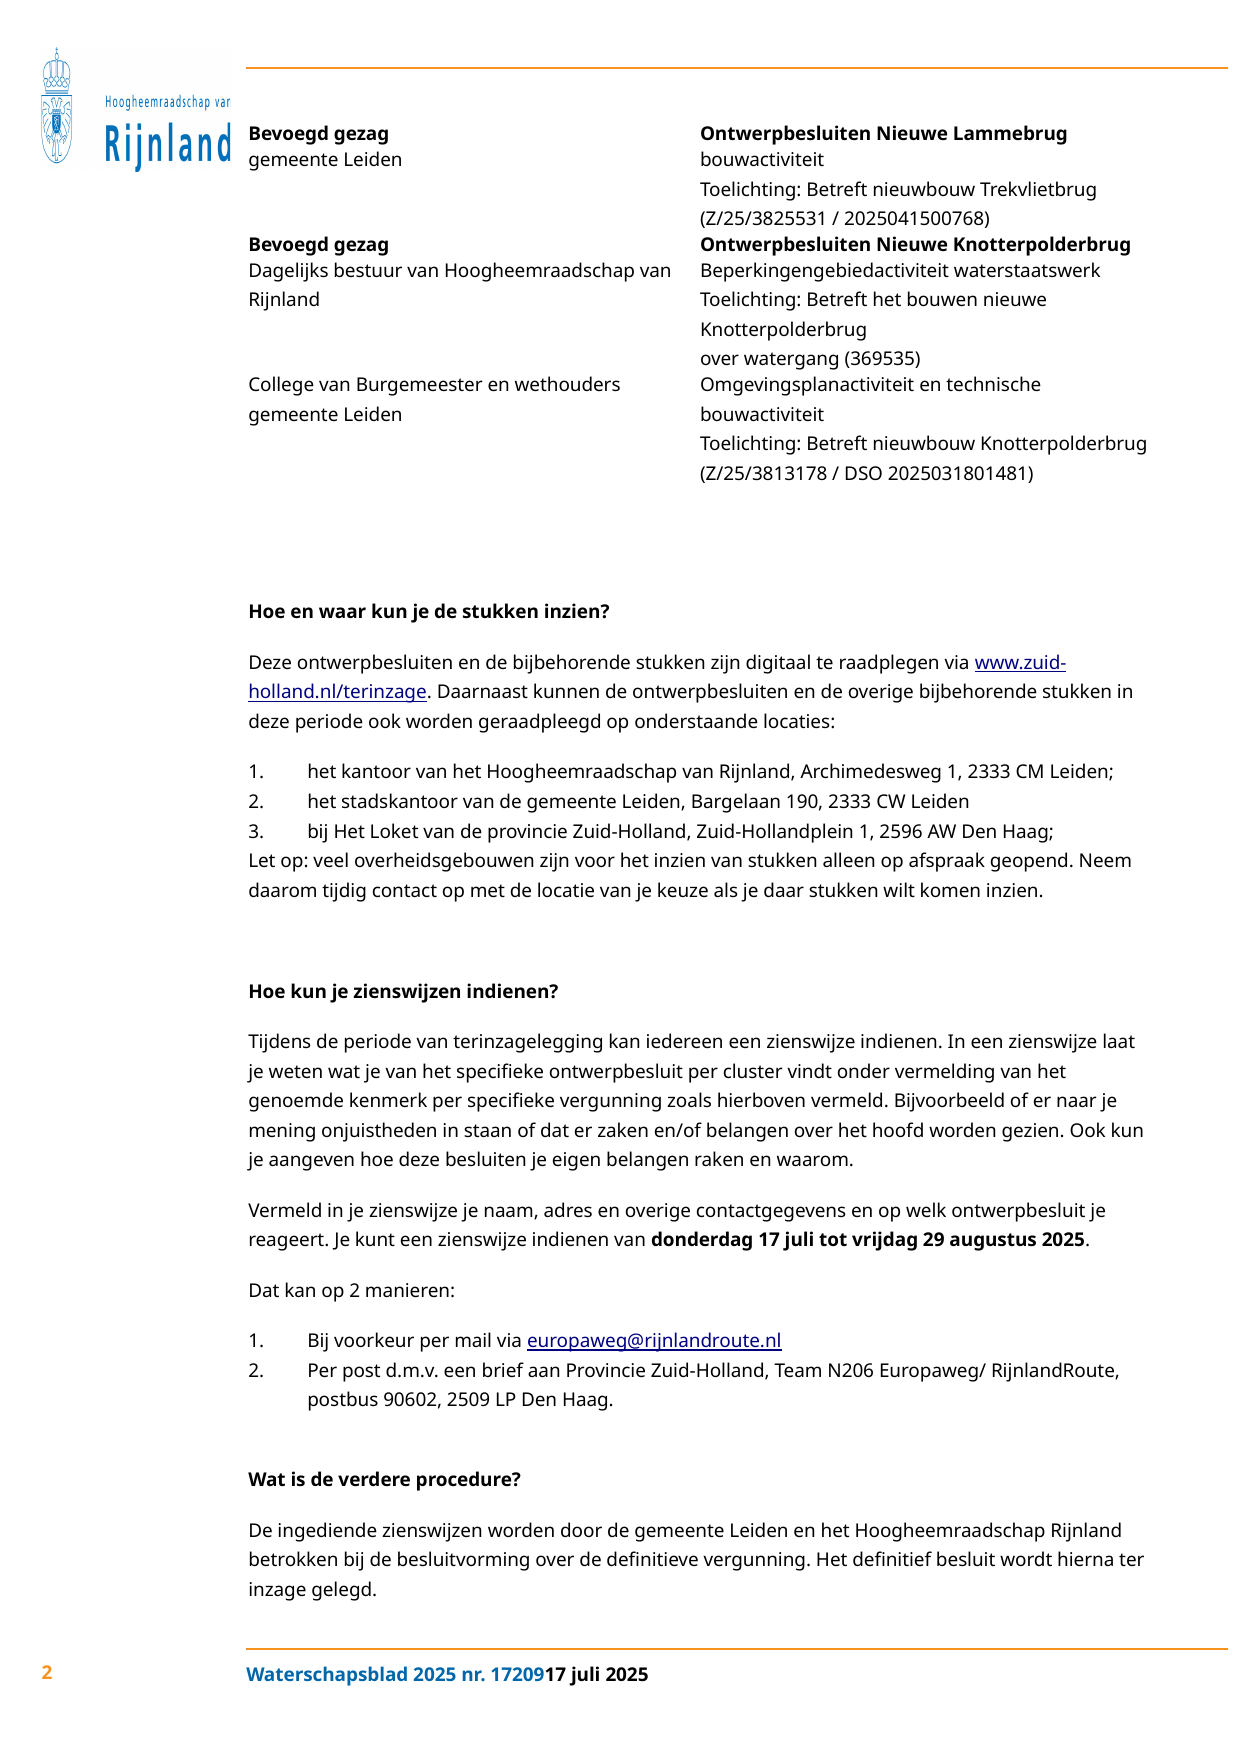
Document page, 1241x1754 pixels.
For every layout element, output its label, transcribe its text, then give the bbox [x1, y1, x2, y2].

list het stadskantoor van de gemeente Leiden, Bargelaan 190, 2333 CW Leiden [248, 788, 1152, 814]
table_cell Ontwerpbesluiten Nieuwe Knotterpolderbrug [700, 231, 1152, 257]
list het kantoor van het Hoogheemraadschap van Rijnland, Archimedesweg 1, 2333 CM Leiden; [248, 759, 1152, 784]
text Tijdens de periode van terinzagelegging kan iedereen een zienswijze indienen. In een zienswijze laat je weten wat je van het specifieke ontwerpbesluit per cluster vindt onder vermelding van het genoemde kenmerk per specifieke vergunning zoals hierboven vermeld. Bijvoorbeeld of er naar je mening onjuistheden in staan of dat er zaken en/of belangen over het hoofd worden gezien. Ook kun je aangeven hoe deze besluiten je eigen belangen raken en waarom. [248, 1028, 1152, 1172]
table_cell gemeente Leiden [248, 146, 700, 231]
table_cell Omgevingsplanactiviteit en technische bouwactiviteit Toelichting: Betreft nieuwbouw Knotterpolderbrug (Z/25/3813178 / DSO 2025031801481) [700, 371, 1152, 545]
text Let op: veel overheidsgebouwen zijn voor het inzien van stukken alleen op afspraak geopend. Neem daarom tijdig contact op met de locatie van je keuze als je daar stukken wilt komen inzien. [248, 847, 1152, 903]
text Dat kan op 2 manieren: [248, 1277, 1152, 1303]
table_cell Beperkingengebiedactiviteit waterstaatswerk Toelichting: Betreft het bouwen nieuwe Knotterpolderbrug over watergang (369535) [700, 257, 1152, 371]
table_cell Bevoegd gezag [248, 231, 700, 257]
table_cell College van Burgemeester en wethouders gemeente Leiden [248, 371, 700, 545]
list Bij voorkeur per mail via europaweg@rijnlandroute.nl [248, 1327, 1152, 1353]
table_cell Bevoegd gezag [248, 121, 700, 146]
text Wat is de verdere procedure? [248, 1467, 1152, 1492]
text Hoe en waar kun je de stukken inzien? [248, 599, 1152, 624]
list bij Het Loket van de provincie Zuid-Holland, Zuid-Hollandplein 1, 2596 AW Den Haag; [248, 818, 1152, 843]
picture [41, 47, 231, 172]
text Hoe kun je zienswijzen indienen? [248, 978, 1152, 1003]
table_cell Ontwerpbesluiten Nieuwe Lammebrug [700, 121, 1152, 146]
text Vermeld in je zienswijze je naam, adres en overige contactgegevens en op welk ontwerpbesluit je reageert. Je kunt een zienswijze indienen van donderdag 17 juli tot vrijdag 29 augustus 2025. [248, 1197, 1152, 1252]
table_cell Dagelijks bestuur van Hoogheemraadschap van Rijnland [248, 257, 700, 371]
list Per post d.m.v. een brief aan Provincie Zuid-Holland, Team N206 Europaweg/ RijnlandRoute, postbus 90602, 2509 LP Den Haag. [248, 1357, 1152, 1412]
table_cell bouwactiviteit Toelichting: Betreft nieuwbouw Trekvlietbrug (Z/25/3825531 / 2025041500768) [700, 146, 1152, 231]
text Deze ontwerpbesluiten en de bijbehorende stukken zijn digitaal te raadplegen via www.zuid-holland.nl/terinzage. Daarnaast kunnen de ontwerpbesluiten en de overige bijbehorende stukken in deze periode ook worden geraadpleegd op onderstaande locaties: [248, 649, 1152, 734]
text De ingediende zienswijzen worden door de gemeente Leiden en het Hoogheemraadschap Rijnland betrokken bij de besluitvorming over de definitieve vergunning. Het definitief besluit wordt hierna ter inzage gelegd. [248, 1517, 1152, 1602]
table_header [248, 95, 1152, 121]
